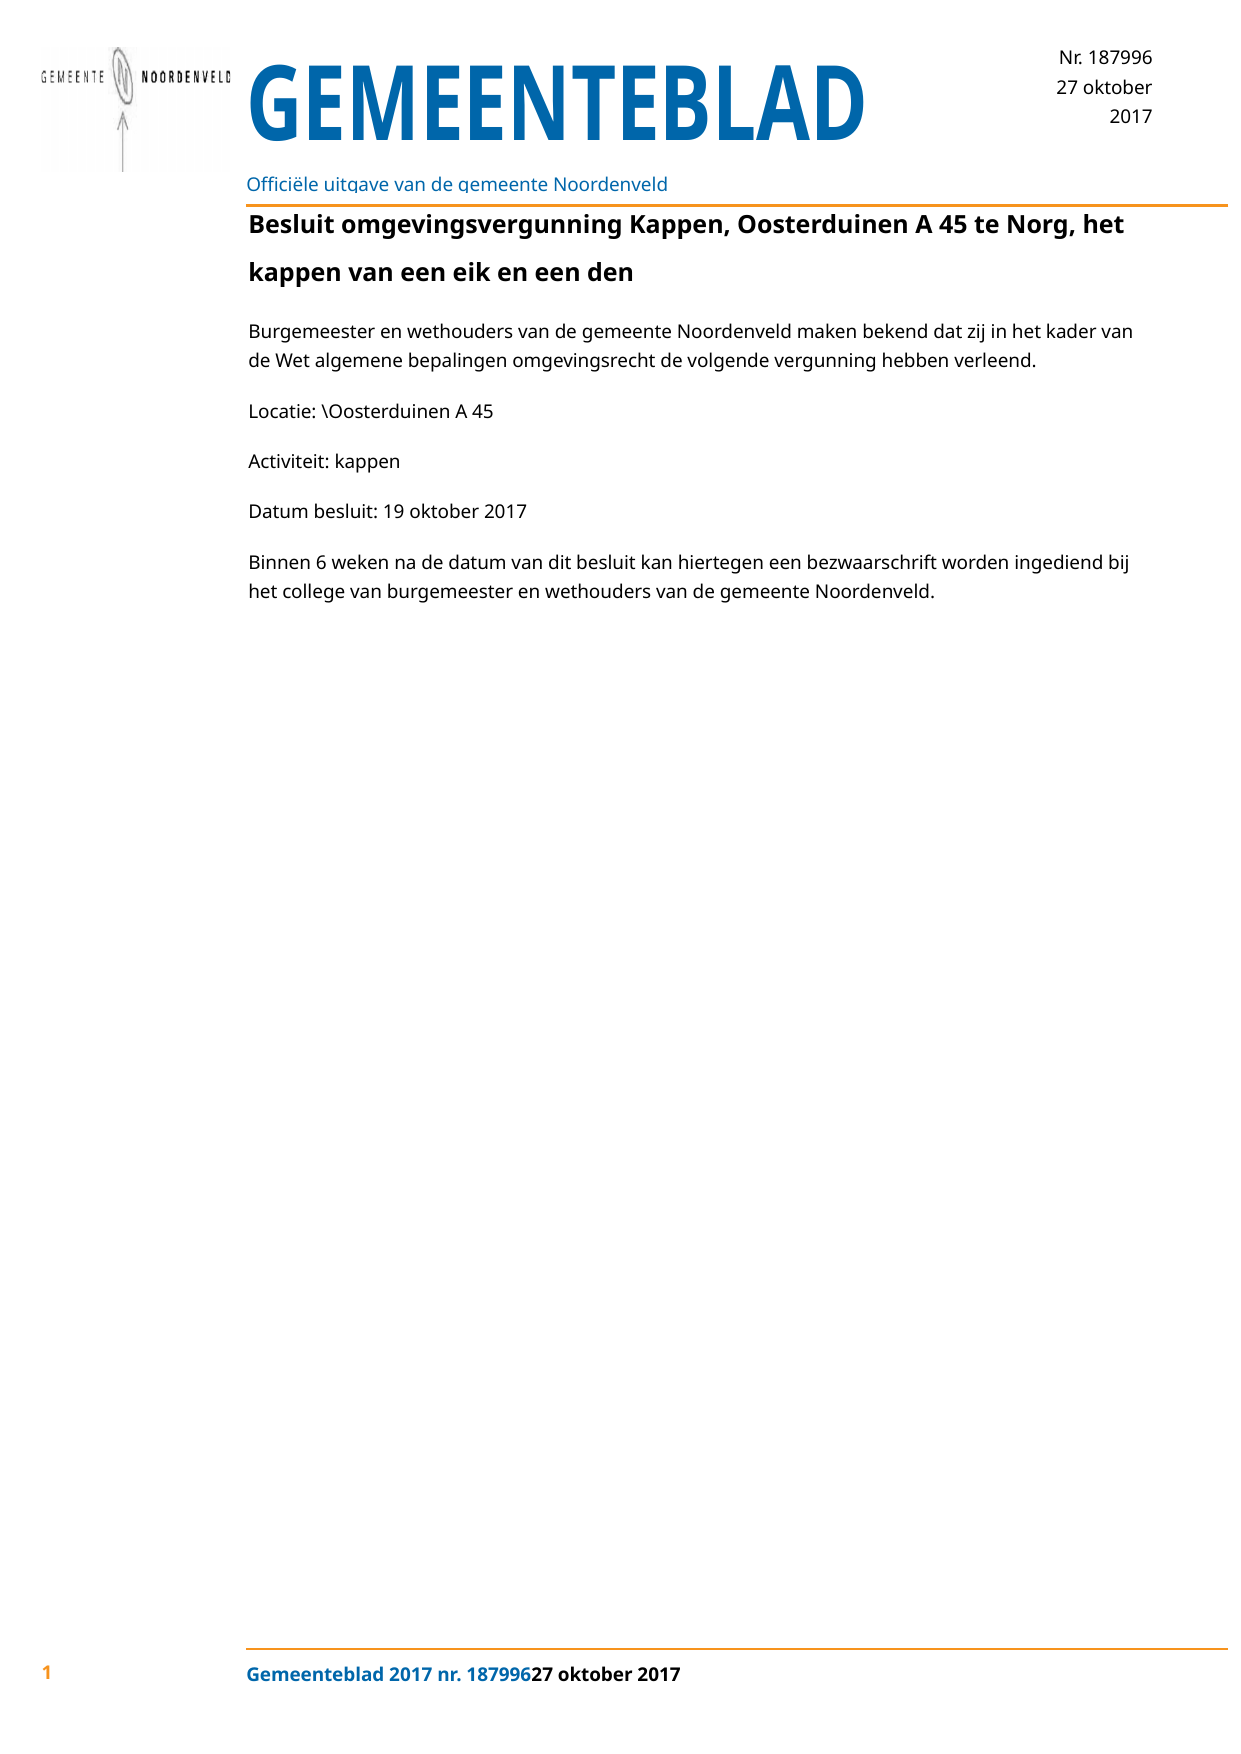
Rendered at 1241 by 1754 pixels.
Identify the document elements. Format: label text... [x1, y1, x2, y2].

text Activiteit: kappen [248, 448, 1152, 474]
text Binnen 6 weken na de datum van dit besluit kan hiertegen een bezwaarschrift worden ingediend bij het college van burgemeester en wethouders van de gemeente Noordenveld. [248, 549, 1152, 604]
text Burgemeester en wethouders van de gemeente Noordenveld maken bekend dat zij in het kader van de Wet algemene bepalingen omgevingsrecht de volgende vergunning hebben verleend. [248, 318, 1152, 373]
text Besluit omgevingsvergunning Kappen, Oosterduinen A 45 te Norg, het kappen van een eik en een den [248, 207, 1152, 288]
text Locatie: \Oosterduinen A 45 [248, 398, 1152, 424]
picture [41, 47, 231, 172]
text Datum besluit: 19 oktober 2017 [248, 499, 1152, 524]
